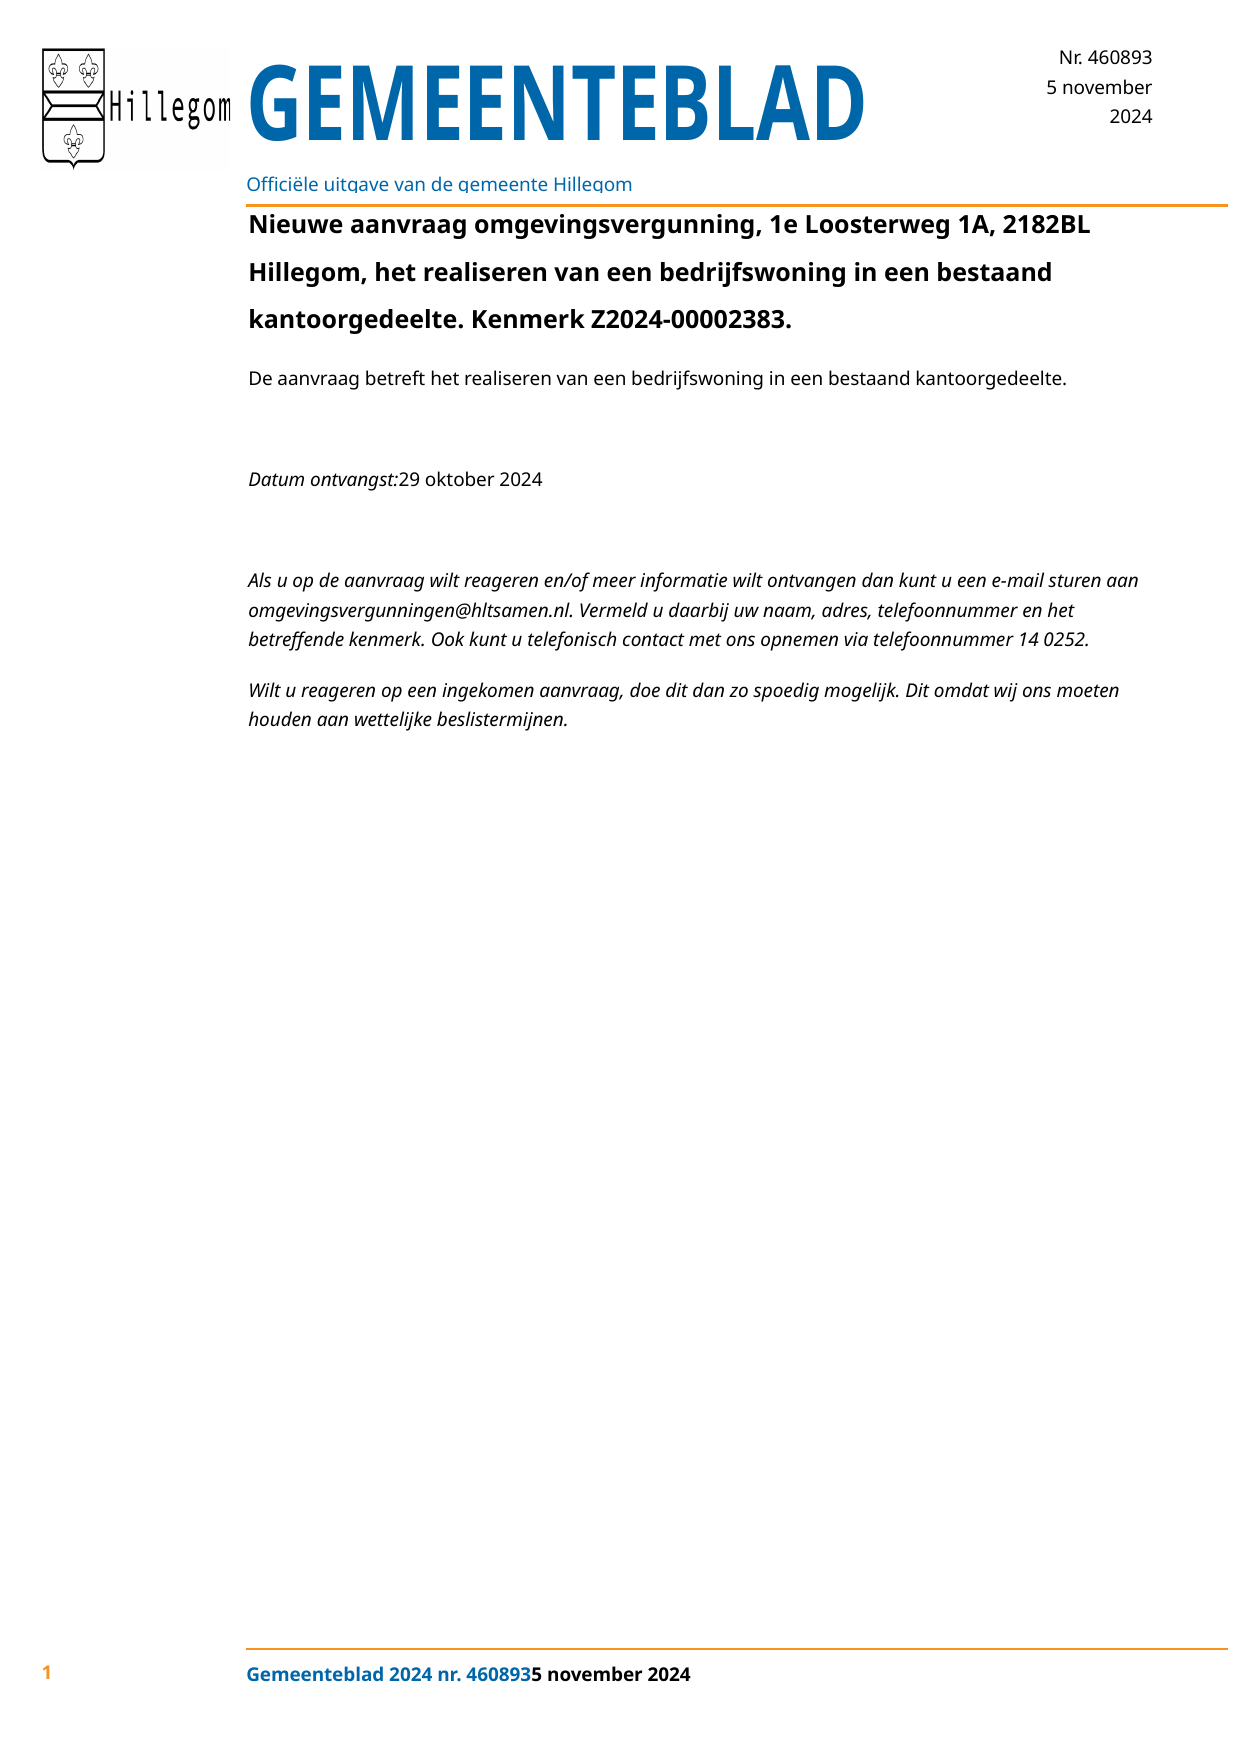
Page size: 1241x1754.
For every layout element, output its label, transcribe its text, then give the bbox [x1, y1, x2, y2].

text Nieuwe aanvraag omgevingsvergunning, 1e Loosterweg 1A, 2182BL Hillegom, het realiseren van een bedrijfswoning in een bestaand kantoorgedeelte. Kenmerk Z2024-00002383. [248, 207, 1152, 336]
text Wilt u reageren op een ingekomen aanvraag, doe dit dan zo spoedig mogelijk. Dit omdat wij ons moeten houden aan wettelijke beslistermijnen. [248, 677, 1152, 732]
picture [41, 47, 231, 172]
text Als u op de aanvraag wilt reageren en/of meer informatie wilt ontvangen dan kunt u een e-mail sturen aan omgevingsvergunningen@hltsamen.nl. Vermeld u daarbij uw naam, adres, telefoonnummer en het betreffende kenmerk. Ook kunt u telefonisch contact met ons opnemen via telefoonnummer 14 0252. [248, 567, 1152, 652]
text Datum ontvangst:29 oktober 2024 [248, 466, 1152, 492]
text De aanvraag betreft het realiseren van een bedrijfswoning in een bestaand kantoorgedeelte. [248, 366, 1152, 391]
